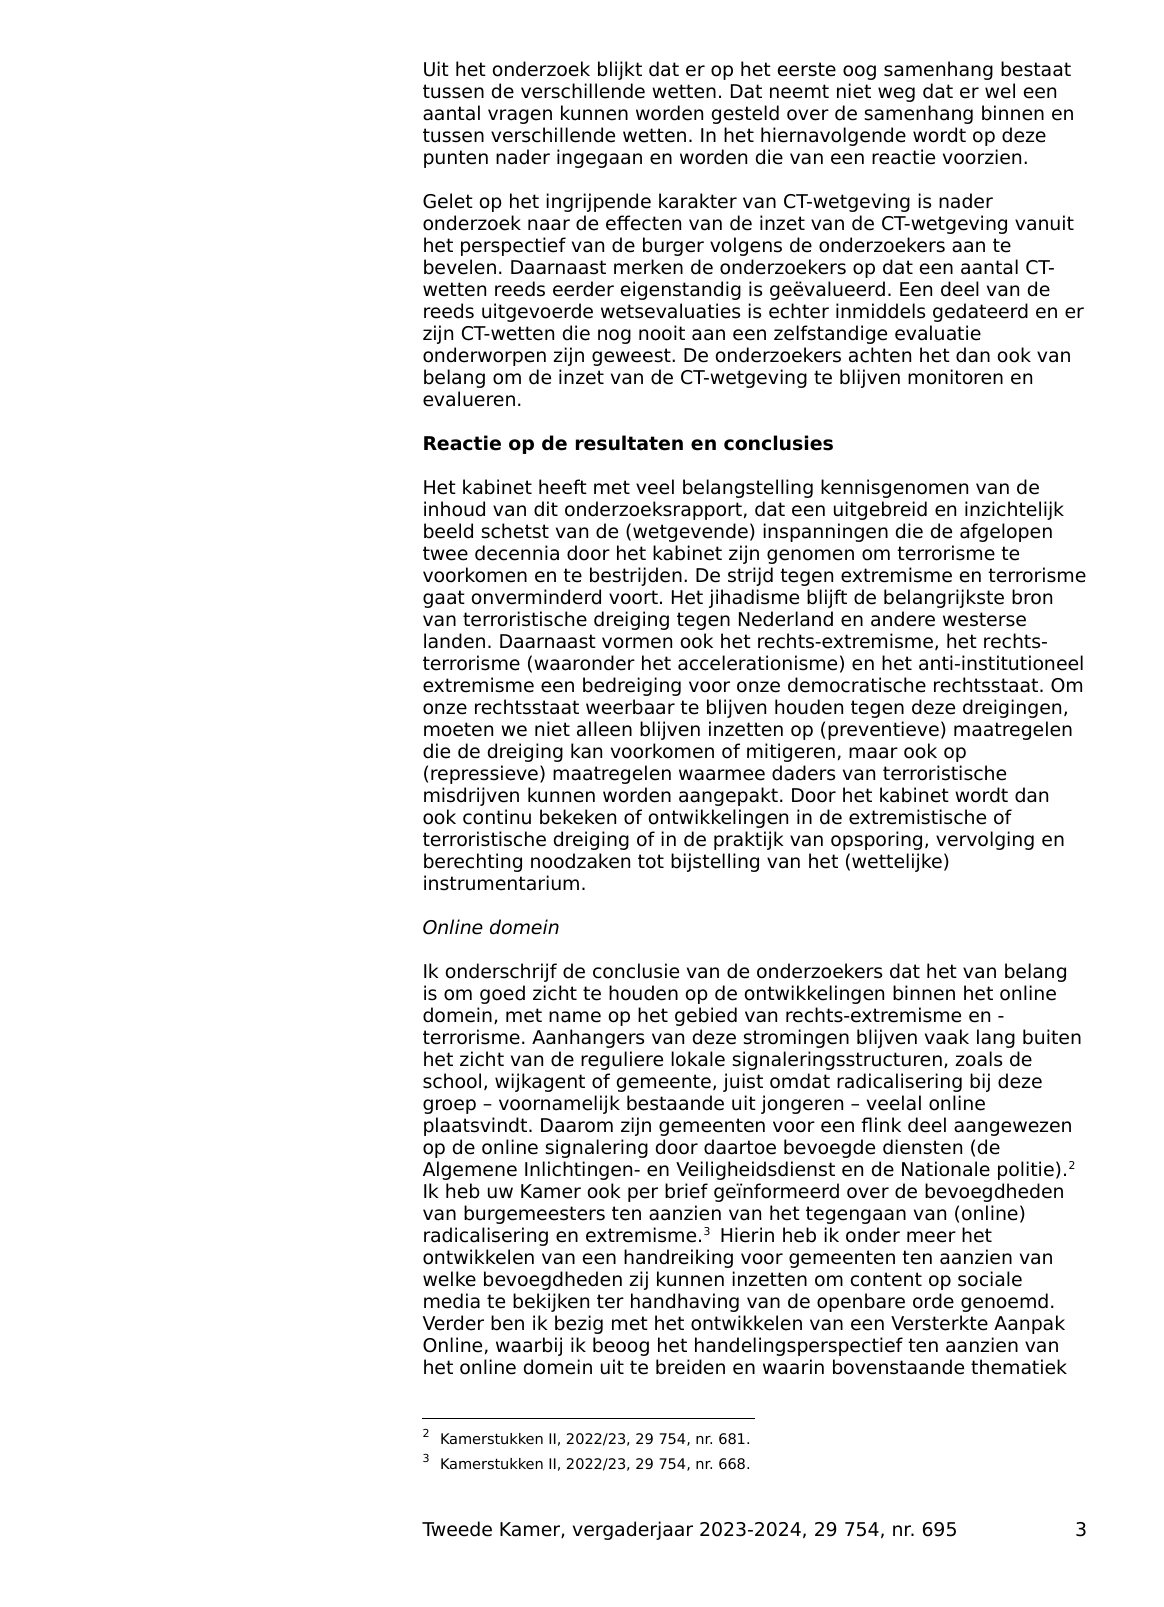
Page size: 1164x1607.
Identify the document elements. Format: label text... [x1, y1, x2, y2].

text Gelet op het ingrijpende karakter van CT-wetgeving is nader onderzoek naar de effecten van de inzet van de CT-wetgeving vanuit het perspectief van de burger volgens de onderzoekers aan te bevelen. Daarnaast merken de onderzoekers op dat een aantal CT-wetten reeds eerder eigenstandig is geëvalueerd. Een deel van de reeds uitgevoerde wetsevaluaties is echter inmiddels gedateerd en er zijn CT-wetten die nog nooit aan een zelfstandige evaluatie onderworpen zijn geweest. De onderzoekers achten het dan ook van belang om de inzet van de CT-wetgeving te blijven monitoren en evalueren. [422, 191, 1087, 411]
subtitle Online domein [422, 917, 1087, 939]
subtitle Reactie op de resultaten en conclusies [422, 433, 1087, 455]
text Ik onderschrijf de conclusie van de onderzoekers dat het van belang is om goed zicht te houden op de ontwikkelingen binnen het online domein, met name op het gebied van rechts-extremisme en -terrorisme. Aanhangers van deze stromingen blijven vaak lang buiten het zicht van de reguliere lokale signaleringsstructuren, zoals de school, wijkagent of gemeente, juist omdat radicalisering bij deze groep – voornamelijk bestaande uit jongeren – veelal online plaatsvindt. Daarom zijn gemeenten voor een flink deel aangewezen op de online signalering door daartoe bevoegde diensten (de Algemene Inlichtingen- en Veiligheidsdienst en de Nationale politie). Ik heb uw Kamer ook per brief geïnformeerd over de bevoegdheden van burgemeesters ten aanzien van het tegengaan van (online) radicalisering en extremisme. Hierin heb ik onder meer het ontwikkelen van een handreiking voor gemeenten ten aanzien van welke bevoegdheden zij kunnen inzetten om content op sociale media te bekijken ter handhaving van de openbare orde genoemd. Verder ben ik bezig met het ontwikkelen van een Versterkte Aanpak Online, waarbij ik beoog het handelingsperspectief ten aanzien van het online domein uit te breiden en waarin bovenstaande thematiek [422, 961, 1087, 1379]
text Kamerstukken II, 2022/23, 29 754, nr. 668. [422, 1452, 1087, 1474]
text Het kabinet heeft met veel belangstelling kennisgenomen van de inhoud van dit onderzoeksrapport, dat een uitgebreid en inzichtelijk beeld schetst van de (wetgevende) inspanningen die de afgelopen twee decennia door het kabinet zijn genomen om terrorisme te voorkomen en te bestrijden. De strijd tegen extremisme en terrorisme gaat onverminderd voort. Het jihadisme blijft de belangrijkste bron van terroristische dreiging tegen Nederland en andere westerse landen. Daarnaast vormen ook het rechts-extremisme, het rechts-terrorisme (waaronder het accelerationisme) en het anti-institutioneel extremisme een bedreiging voor onze democratische rechtsstaat. Om onze rechtsstaat weerbaar te blijven houden tegen deze dreigingen, moeten we niet alleen blijven inzetten op (preventieve) maatregelen die de dreiging kan voorkomen of mitigeren, maar ook op (repressieve) maatregelen waarmee daders van terroristische misdrijven kunnen worden aangepakt. Door het kabinet wordt dan ook continu bekeken of ontwikkelingen in de extremistische of terroristische dreiging of in de praktijk van opsporing, vervolging en berechting noodzaken tot bijstelling van het (wettelijke) instrumentarium. [422, 477, 1087, 895]
text Uit het onderzoek blijkt dat er op het eerste oog samenhang bestaat tussen de verschillende wetten. Dat neemt niet weg dat er wel een aantal vragen kunnen worden gesteld over de samenhang binnen en tussen verschillende wetten. In het hiernavolgende wordt op deze punten nader ingegaan en worden die van een reactie voorzien. [422, 59, 1087, 169]
text Kamerstukken II, 2022/23, 29 754, nr. 681. [422, 1427, 1087, 1449]
